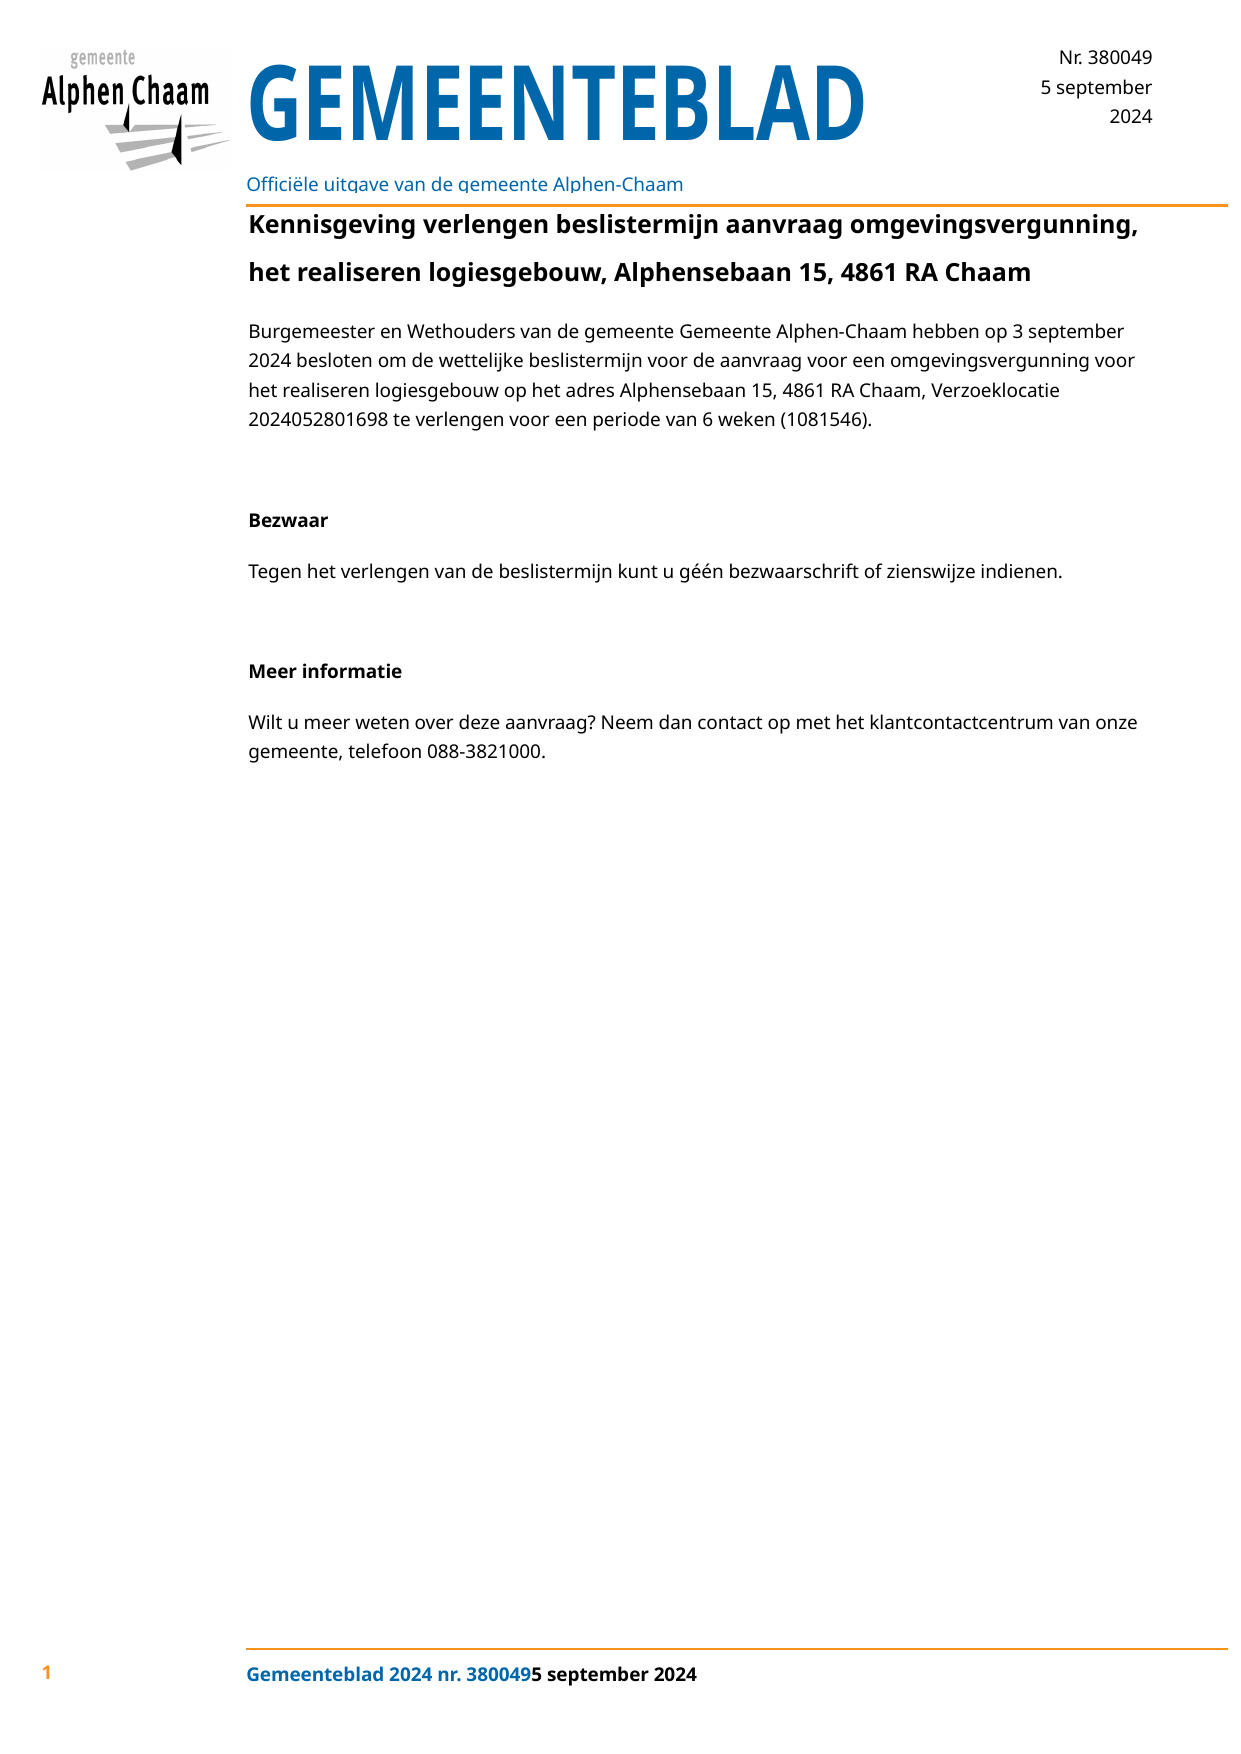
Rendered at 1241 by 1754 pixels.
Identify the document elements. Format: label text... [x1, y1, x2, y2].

text Meer informatie [248, 659, 1152, 684]
text Tegen het verlengen van de beslistermijn kunt u géén bezwaarschrift of zienswijze indienen. [248, 558, 1152, 584]
picture [41, 47, 231, 172]
text Bezwaar [248, 507, 1152, 533]
text Kennisgeving verlengen beslistermijn aanvraag omgevingsvergunning, het realiseren logiesgebouw, Alphensebaan 15, 4861 RA Chaam [248, 207, 1152, 288]
text Wilt u meer weten over deze aanvraag? Neem dan contact op met het klantcontactcentrum van onze gemeente, telefoon 088-3821000. [248, 709, 1152, 764]
text Burgemeester en Wethouders van de gemeente Gemeente Alphen-Chaam hebben op 3 september 2024 besloten om de wettelijke beslistermijn voor de aanvraag voor een omgevingsvergunning voor het realiseren logiesgebouw op het adres Alphensebaan 15, 4861 RA Chaam, Verzoeklocatie 2024052801698 te verlengen voor een periode van 6 weken (1081546). [248, 318, 1152, 432]
